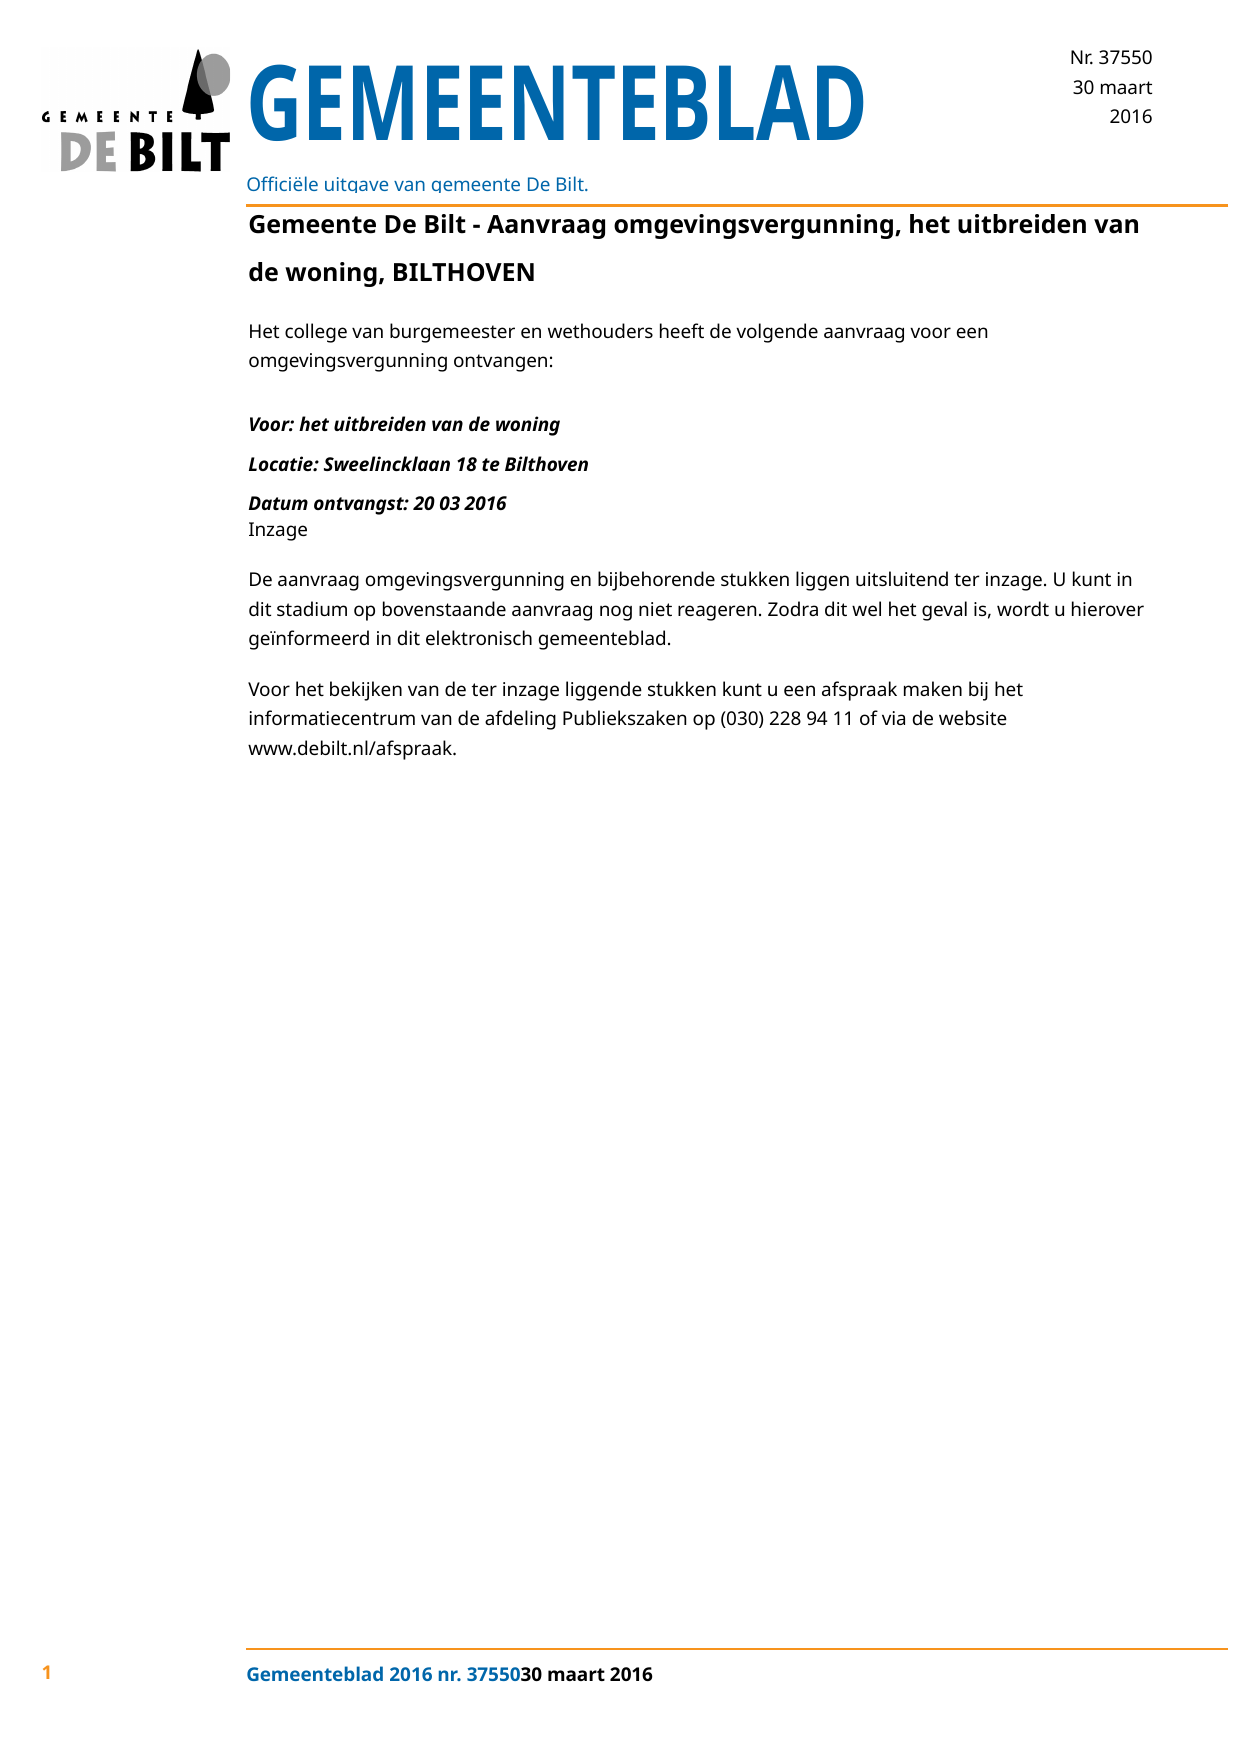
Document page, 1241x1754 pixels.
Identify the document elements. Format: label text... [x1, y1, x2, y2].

text Inzage [248, 516, 1152, 541]
text Datum ontvangst: 20 03 2016 [248, 490, 1152, 516]
text Locatie: Sweelincklaan 18 te Bilthoven [248, 451, 1152, 476]
text Gemeente De Bilt - Aanvraag omgevingsvergunning, het uitbreiden van de woning, BILTHOVEN [248, 207, 1152, 288]
text Voor het bekijken van de ter inzage liggende stukken kunt u een afspraak maken bij het informatiecentrum van de afdeling Publiekszaken op (030) 228 94 11 of via de website www.debilt.nl/afspraak. [248, 676, 1152, 761]
text Het college van burgemeester en wethouders heeft de volgende aanvraag voor een omgevingsvergunning ontvangen: [248, 318, 1152, 373]
picture [41, 47, 231, 172]
text De aanvraag omgevingsvergunning en bijbehorende stukken liggen uitsluitend ter inzage. U kunt in dit stadium op bovenstaande aanvraag nog niet reageren. Zodra dit wel het geval is, wordt u hierover geïnformeerd in dit elektronisch gemeenteblad. [248, 566, 1152, 651]
text Voor: het uitbreiden van de woning [248, 411, 1152, 437]
